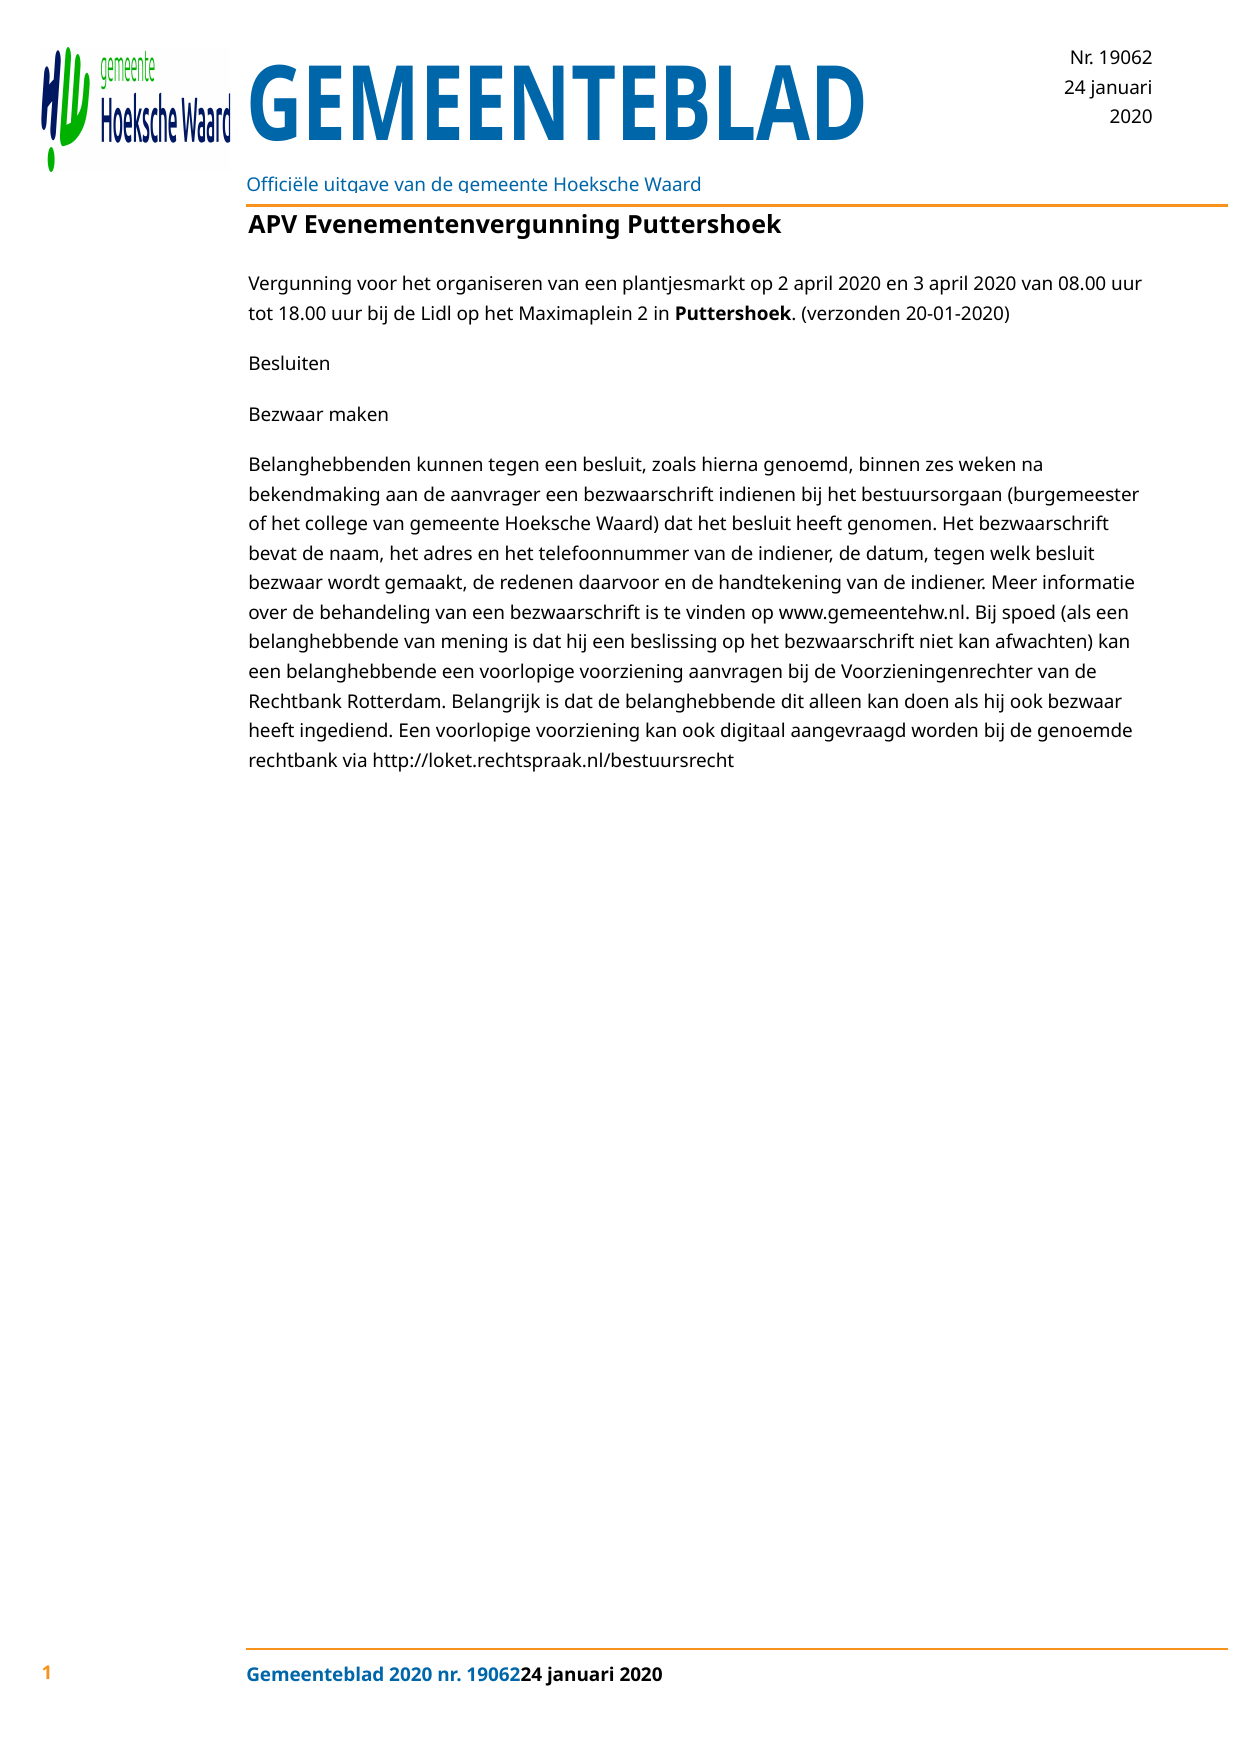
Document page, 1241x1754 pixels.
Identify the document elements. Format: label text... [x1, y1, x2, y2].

text Belanghebbenden kunnen tegen een besluit, zoals hierna genoemd, binnen zes weken na bekendmaking aan de aanvrager een bezwaarschrift indienen bij het bestuursorgaan (burgemeester of het college van gemeente Hoeksche Waard) dat het besluit heeft genomen. Het bezwaarschrift bevat de naam, het adres en het telefoonnummer van de indiener, de datum, tegen welk besluit bezwaar wordt gemaakt, de redenen daarvoor en de handtekening van de indiener. Meer informatie over de behandeling van een bezwaarschrift is te vinden op www.gemeentehw.nl. Bij spoed (als een belanghebbende van mening is dat hij een beslissing op het bezwaarschrift niet kan afwachten) kan een belanghebbende een voorlopige voorziening aanvragen bij de Voorzieningenrechter van de Rechtbank Rotterdam. Belangrijk is dat de belanghebbende dit alleen kan doen als hij ook bezwaar heeft ingediend. Een voorlopige voorziening kan ook digitaal aangevraagd worden bij de genoemde rechtbank via http://loket.rechtspraak.nl/bestuursrecht [248, 451, 1152, 773]
text APV Evenementenvergunning Puttershoek [248, 207, 1152, 241]
text Besluiten [248, 350, 1152, 376]
text Bezwaar maken [248, 401, 1152, 426]
picture [41, 47, 231, 172]
text Vergunning voor het organiseren van een plantjesmarkt op 2 april 2020 en 3 april 2020 van 08.00 uur tot 18.00 uur bij de Lidl op het Maximaplein 2 in Puttershoek. (verzonden 20-01-2020) [248, 270, 1152, 326]
